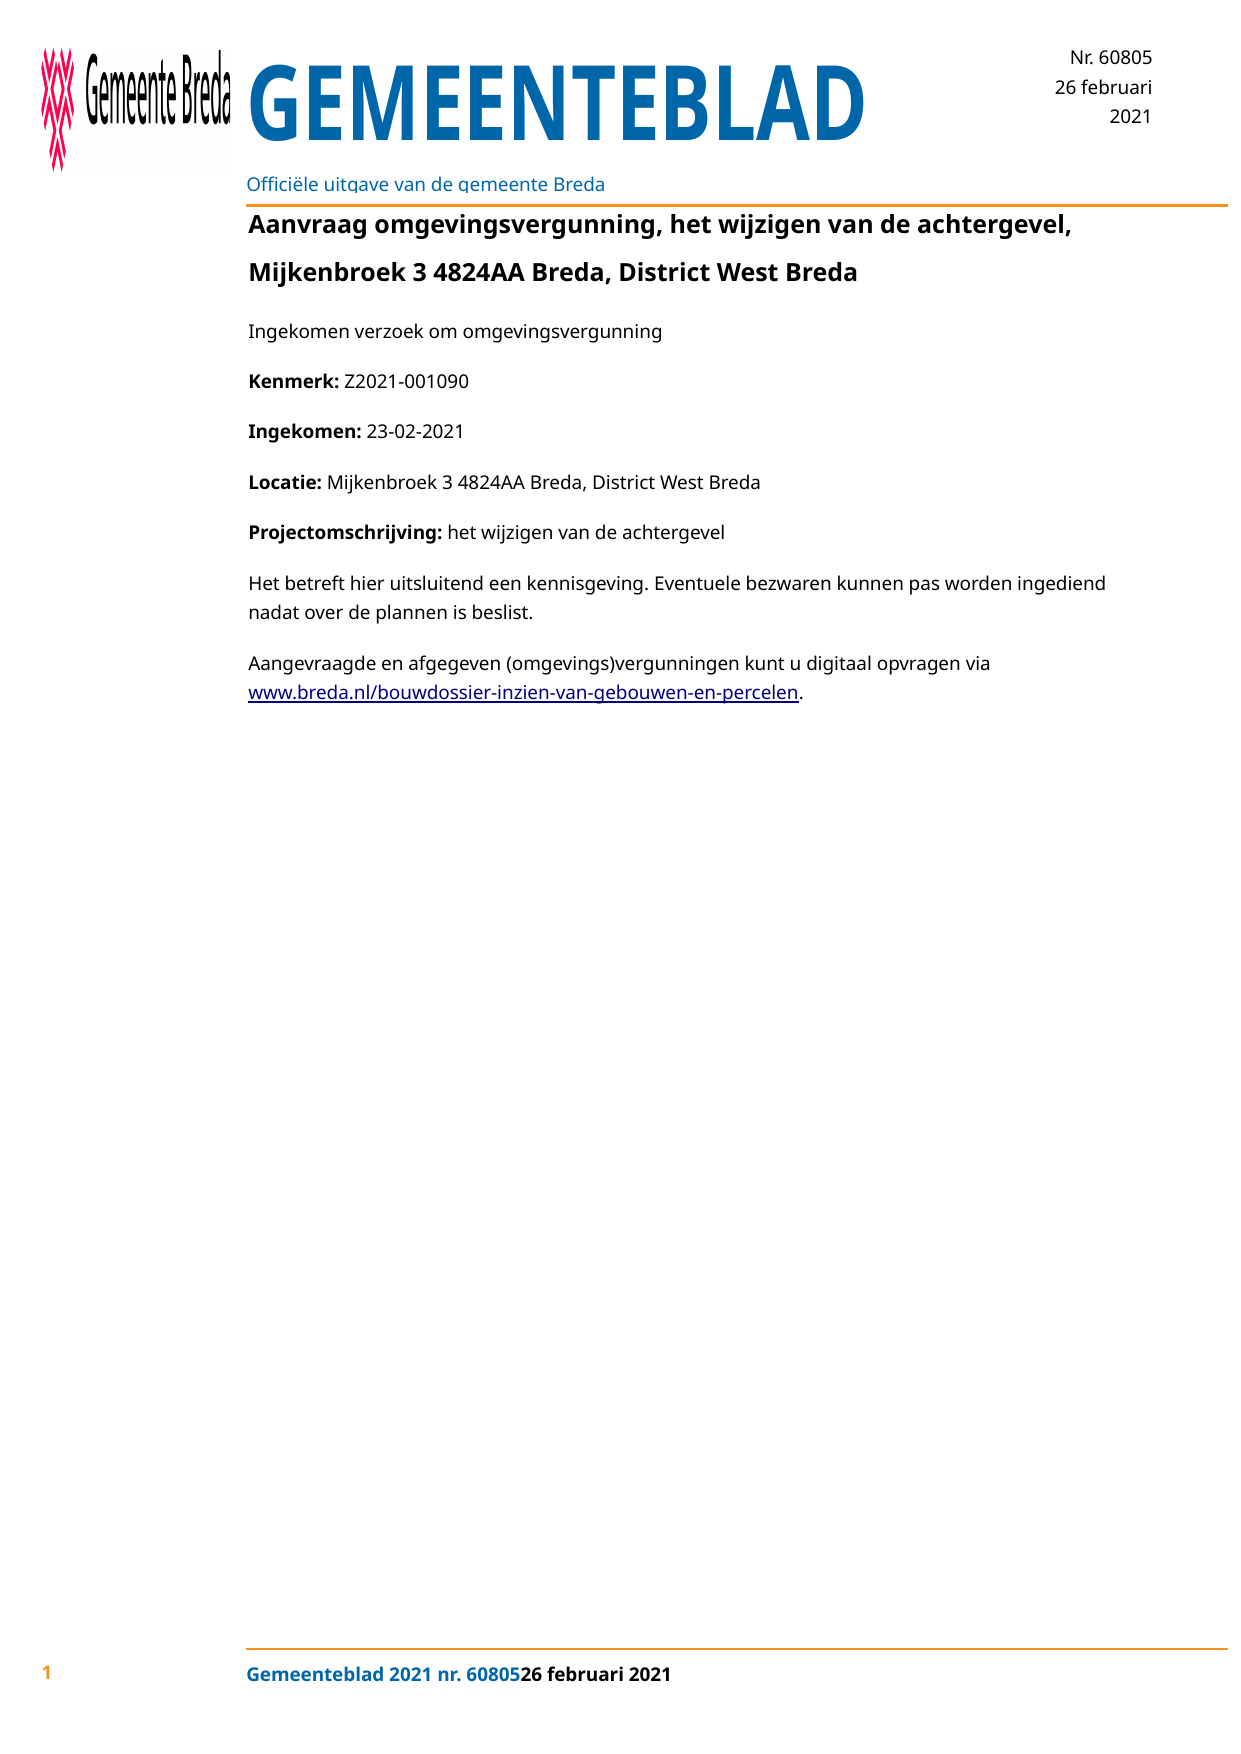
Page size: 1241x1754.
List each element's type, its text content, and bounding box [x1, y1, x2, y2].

text Aanvraag omgevingsvergunning, het wijzigen van de achtergevel, Mijkenbroek 3 4824AA Breda, District West Breda [248, 207, 1152, 288]
text Kenmerk: Z2021-001090 [248, 368, 1152, 394]
text Projectomschrijving: het wijzigen van de achtergevel [248, 519, 1152, 545]
text Ingekomen: 23-02-2021 [248, 419, 1152, 444]
text Locatie: Mijkenbroek 3 4824AA Breda, District West Breda [248, 469, 1152, 495]
text Ingekomen verzoek om omgevingsvergunning [248, 318, 1152, 344]
picture [41, 47, 231, 172]
text Aangevraagde en afgegeven (omgevings)vergunningen kunt u digitaal opvragen via www.breda.nl/bouwdossier-inzien-van-gebouwen-en-percelen. [248, 650, 1152, 705]
text Het betreft hier uitsluitend een kennisgeving. Eventuele bezwaren kunnen pas worden ingediend nadat over de plannen is beslist. [248, 570, 1152, 625]
